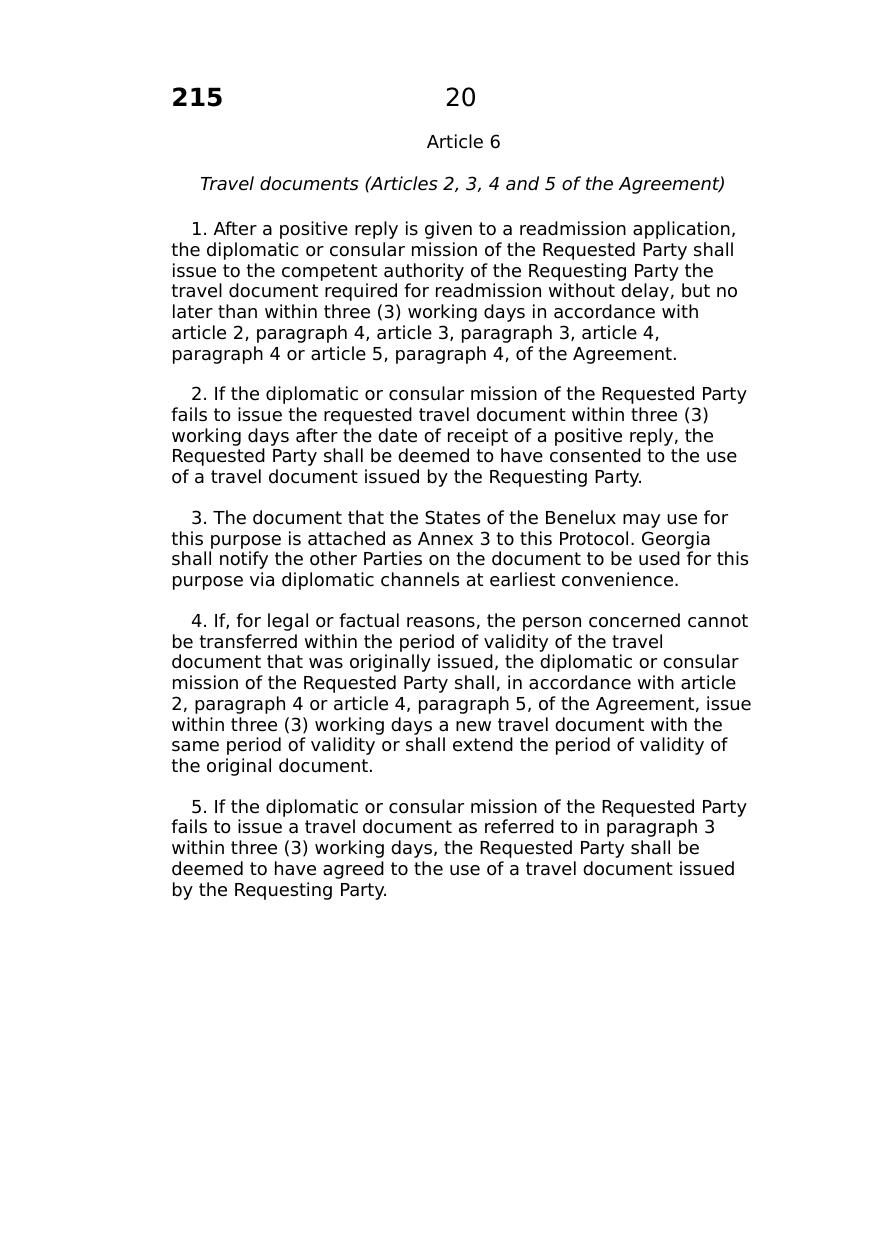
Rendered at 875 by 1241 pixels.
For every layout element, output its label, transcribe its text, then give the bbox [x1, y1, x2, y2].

text 5. If the diplomatic or consular mission of the Requested Party fails to issue a travel document as referred to in paragraph 3 within three (3) working days, the Requested Party shall be deemed to have agreed to the use of a travel document issued by the Requesting Party. [171, 797, 756, 900]
text 4. If, for legal or factual reasons, the person concerned cannot be transferred within the period of validity of the travel document that was originally issued, the diplomatic or consular mission of the Requested Party shall, in accordance with article 2, paragraph 4 or article 4, paragraph 5, of the Agreement, issue within three (3) working days a new travel document with the same period of validity or shall extend the period of validity of the original document. [171, 611, 756, 777]
text 1. After a positive reply is given to a readmission application, the diplomatic or consular mission of the Requested Party shall issue to the competent authority of the Requesting Party the travel document required for readmission without delay, but no later than within three (3) working days in accordance with article 2, paragraph 4, article 3, paragraph 3, article 4, paragraph 4 or article 5, paragraph 4, of the Agreement. [171, 219, 756, 364]
subtitle Article 6 Travel documents (Articles 2, 3, 4 and 5 of the Agreement) [171, 132, 756, 194]
text 2. If the diplomatic or consular mission of the Requested Party fails to issue the requested travel document within three (3) working days after the date of receipt of a positive reply, the Requested Party shall be deemed to have consented to the use of a travel document issued by the Requesting Party. [171, 384, 756, 488]
text 3. The document that the States of the Benelux may use for this purpose is attached as Annex 3 to this Protocol. Georgia shall notify the other Parties on the document to be used for this purpose via diplomatic channels at earliest convenience. [171, 508, 756, 591]
